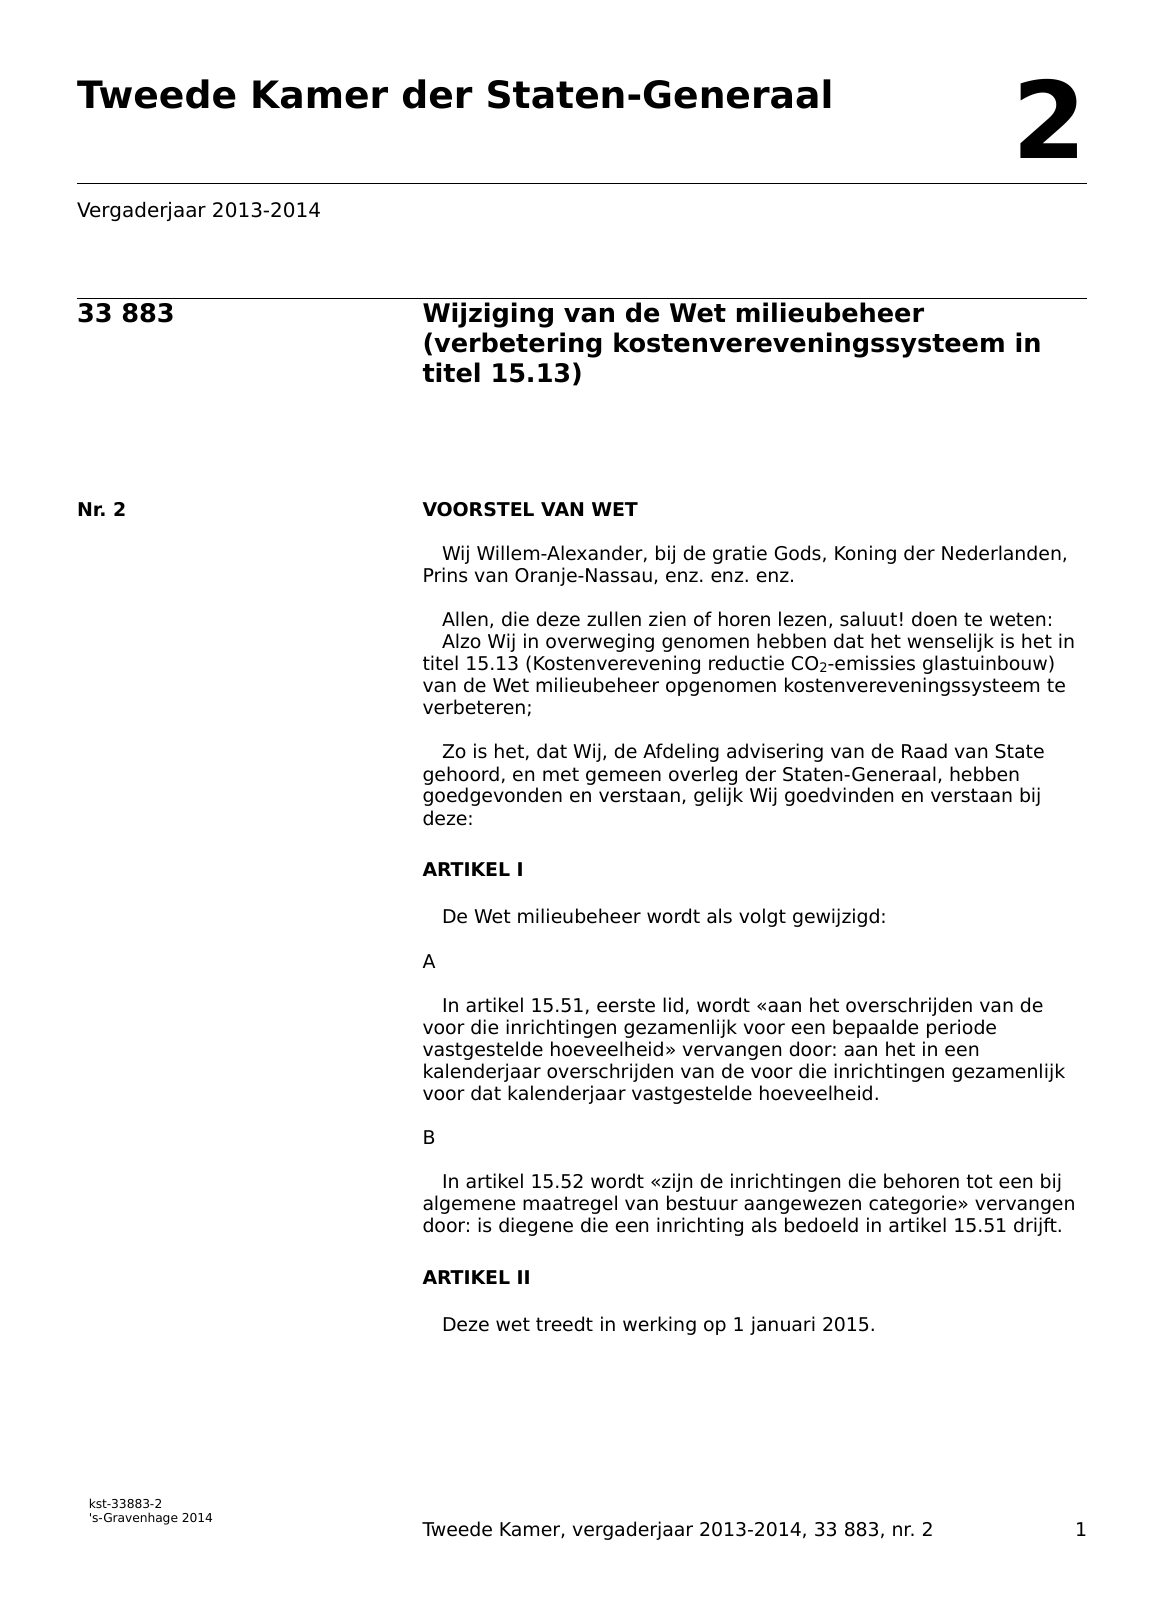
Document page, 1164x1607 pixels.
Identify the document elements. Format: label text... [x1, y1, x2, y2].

subtitle 33 883 Wijziging van de Wet milieubeheer (verbetering kostenvereveningssysteem in titel 15.13) [77, 299, 1087, 388]
table_cell Vergaderjaar 2013-2014 [77, 184, 1087, 298]
text In artikel 15.51, eerste lid, wordt «aan het overschrijden van de voor die inrichtingen gezamenlijk voor een bepaalde periode vastgestelde hoeveelheid» vervangen door: aan het in een kalenderjaar overschrijden van de voor die inrichtingen gezamenlijk voor dat kalenderjaar vastgestelde hoeveelheid. [422, 995, 1087, 1104]
table_header Tweede Kamer der Staten-Generaal [77, 59, 886, 183]
text Wij Willem-Alexander, bij de gratie Gods, Koning der Nederlanden, Prins van Oranje-Nassau, enz. enz. enz. [422, 543, 1087, 587]
text kst-33883-2 [88, 1497, 323, 1511]
subtitle ARTIKEL II [422, 1267, 1087, 1289]
text Alzo Wij in overweging genomen hebben dat het wenselijk is het in titel 15.13 (Kostenverevening reductie CO2-emissies glastuinbouw) van de Wet milieubeheer opgenomen kostenvereveningssysteem te verbeteren; [422, 631, 1087, 719]
text 's-Gravenhage 2014 [88, 1511, 323, 1525]
text In artikel 15.52 wordt «zijn de inrichtingen die behoren tot een bij algemene maatregel van bestuur aangewezen categorie» vervangen door: is diegene die een inrichting als bedoeld in artikel 15.51 drijft. [422, 1171, 1087, 1237]
text Zo is het, dat Wij, de Afdeling advisering van de Raad van State gehoord, en met gemeen overleg der Staten-Generaal, hebben goedgevonden en verstaan, gelijk Wij goedvinden en verstaan bij deze: [422, 741, 1087, 829]
text Allen, die deze zullen zien of horen lezen, saluut! doen te weten: [422, 609, 1087, 631]
text B [422, 1127, 1087, 1149]
table_header 2 [886, 59, 1087, 183]
text A [422, 951, 1087, 972]
subtitle ARTIKEL I [422, 859, 1087, 881]
text De Wet milieubeheer wordt als volgt gewijzigd: [422, 906, 1087, 928]
subtitle Nr. 2 VOORSTEL VAN WET [77, 499, 1087, 521]
text Deze wet treedt in werking op 1 januari 2015. [422, 1314, 1087, 1336]
